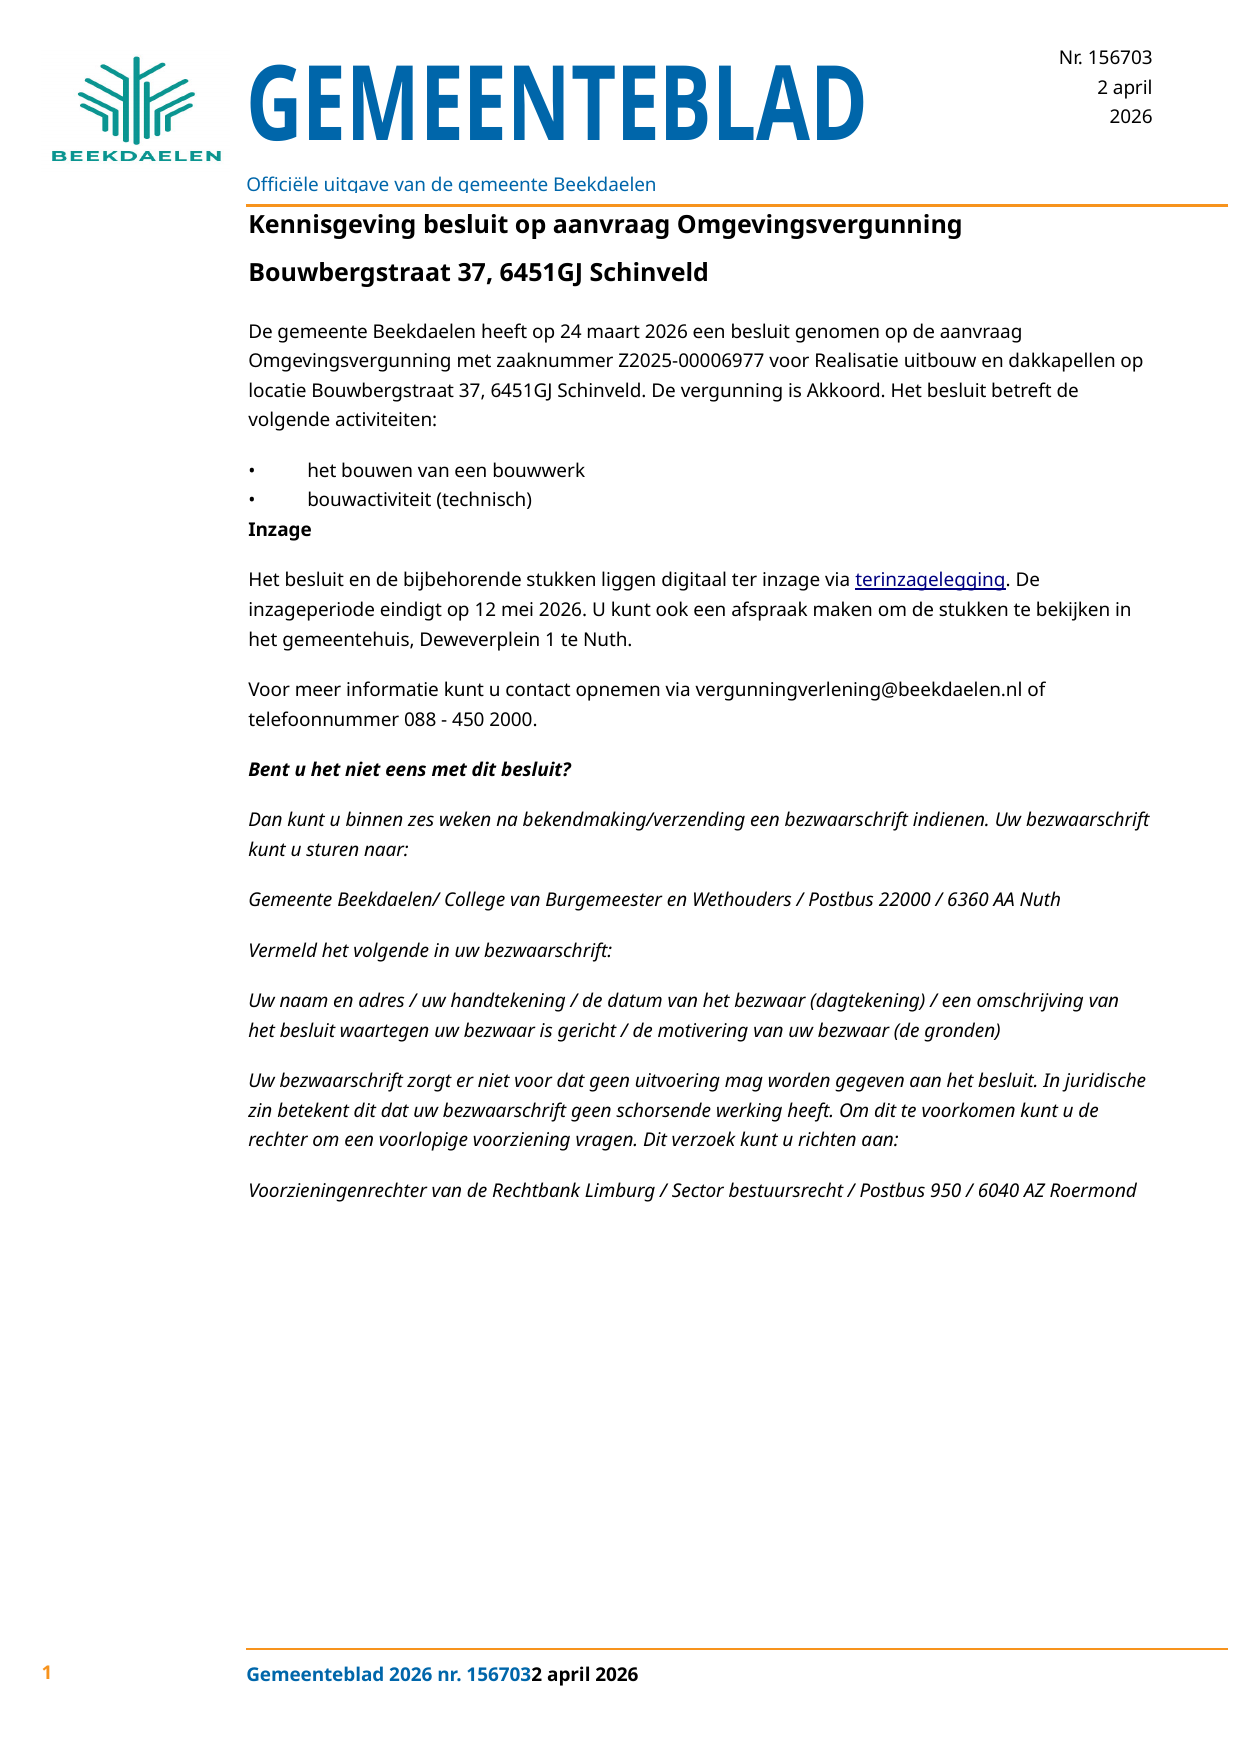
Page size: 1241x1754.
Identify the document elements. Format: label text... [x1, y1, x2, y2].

text Het besluit en de bijbehorende stukken liggen digitaal ter inzage via terinzagelegging. De inzageperiode eindigt op 12 mei 2026. U kunt ook een afspraak maken om de stukken te bekijken in het gemeentehuis, Deweverplein 1 te Nuth. [248, 567, 1152, 652]
text Uw naam en adres / uw handtekening / de datum van het bezwaar (dagtekening) / een omschrijving van het besluit waartegen uw bezwaar is gericht / de motivering van uw bezwaar (de gronden) [248, 987, 1152, 1043]
text Gemeente Beekdaelen/ College van Burgemeester en Wethouders / Postbus 22000 / 6360 AA Nuth [248, 887, 1152, 912]
text Dan kunt u binnen zes weken na bekendmaking/verzending een bezwaarschrift indienen. Uw bezwaarschrift kunt u sturen naar: [248, 807, 1152, 862]
picture [41, 47, 231, 172]
list het bouwen van een bouwwerk [248, 457, 1152, 483]
text Kennisgeving besluit op aanvraag Omgevingsvergunning Bouwbergstraat 37, 6451GJ Schinveld [248, 207, 1152, 288]
text De gemeente Beekdaelen heeft op 24 maart 2026 een besluit genomen op de aanvraag Omgevingsvergunning met zaaknummer Z2025-00006977 voor Realisatie uitbouw en dakkapellen op locatie Bouwbergstraat 37, 6451GJ Schinveld. De vergunning is Akkoord. Het besluit betreft de volgende activiteiten: [248, 318, 1152, 432]
text Inzage [248, 516, 1152, 542]
text Bent u het niet eens met dit besluit? [248, 756, 1152, 782]
text Voor meer informatie kunt u contact opnemen via vergunningverlening@beekdaelen.nl of telefoonnummer 088 - 450 2000. [248, 676, 1152, 732]
text Uw bezwaarschrift zorgt er niet voor dat geen uitvoering mag worden gegeven aan het besluit. In juridische zin betekent dit dat uw bezwaarschrift geen schorsende werking heeft. Om dit te voorkomen kunt u de rechter om een voorlopige voorziening vragen. Dit verzoek kunt u richten aan: [248, 1067, 1152, 1152]
list bouwactiviteit (technisch) [248, 487, 1152, 512]
text Vermeld het volgende in uw bezwaarschrift: [248, 937, 1152, 963]
text Voorzieningenrechter van de Rechtbank Limburg / Sector bestuursrecht / Postbus 950 / 6040 AZ Roermond [248, 1177, 1152, 1203]
